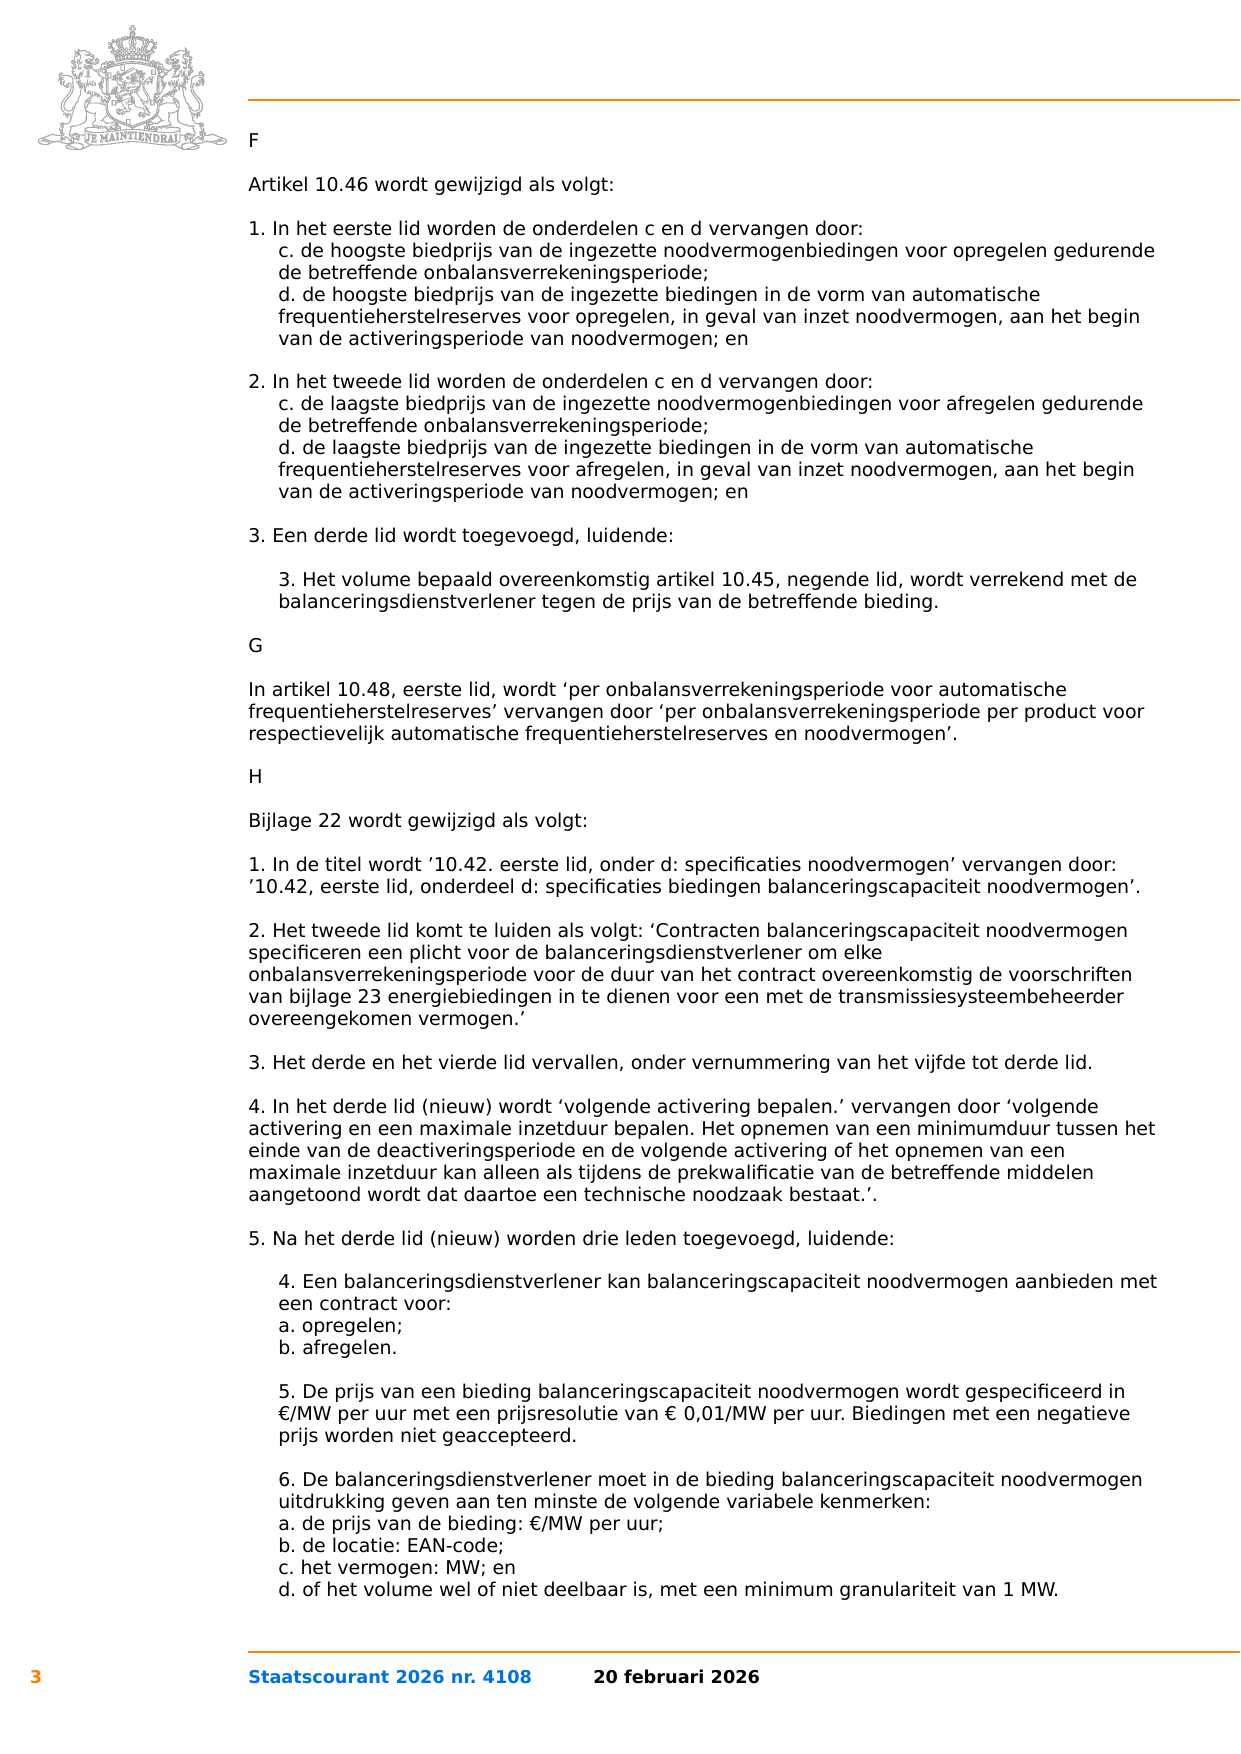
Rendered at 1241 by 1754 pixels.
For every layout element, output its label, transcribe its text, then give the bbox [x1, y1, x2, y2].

text d. de hoogste biedprijs van de ingezette biedingen in de vorm van automatische frequentieherstelreserves voor opregelen, in geval van inzet noodvermogen, aan het begin van de activeringsperiode van noodvermogen; en [278, 283, 1163, 349]
text In artikel 10.48, eerste lid, wordt ‘per onbalansverrekeningsperiode voor automatische frequentieherstelreserves’ vervangen door ‘per onbalansverrekeningsperiode per product voor respectievelijk automatische frequentieherstelreserves en noodvermogen’. [248, 679, 1163, 744]
text F [248, 130, 1163, 152]
text 5. De prijs van een bieding balanceringscapaciteit noodvermogen wordt gespecificeerd in €/MW per uur met een prijsresolutie van € 0,01/MW per uur. Biedingen met een negatieve prijs worden niet geaccepteerd. [278, 1381, 1163, 1447]
text 1. In de titel wordt ’10.42. eerste lid, onder d: specificaties noodvermogen’ vervangen door: ’10.42, eerste lid, onderdeel d: specificaties biedingen balanceringscapaciteit noodvermogen’. [248, 854, 1163, 898]
text 5. Na het derde lid (nieuw) worden drie leden toegevoegd, luidende: [248, 1227, 1163, 1249]
text H [248, 766, 1163, 788]
text c. de laagste biedprijs van de ingezette noodvermogenbiedingen voor afregelen gedurende de betreffende onbalansverrekeningsperiode; [278, 393, 1163, 437]
text 3. Een derde lid wordt toegevoegd, luidende: [248, 525, 1163, 547]
text a. opregelen; [278, 1315, 1163, 1337]
text b. afregelen. [278, 1337, 1163, 1359]
text b. de locatie: EAN-code; [278, 1535, 1163, 1557]
text d. of het volume wel of niet deelbaar is, met een minimum granulariteit van 1 MW. [278, 1579, 1163, 1601]
text 3. Het volume bepaald overeenkomstig artikel 10.45, negende lid, wordt verrekend met de balanceringsdienstverlener tegen de prijs van de betreffende bieding. [278, 569, 1163, 613]
text 6. De balanceringsdienstverlener moet in de bieding balanceringscapaciteit noodvermogen uitdrukking geven aan ten minste de volgende variabele kenmerken: [278, 1469, 1163, 1513]
text a. de prijs van de bieding: €/MW per uur; [278, 1513, 1163, 1535]
text 2. Het tweede lid komt te luiden als volgt: ‘Contracten balanceringscapaciteit noodvermogen specificeren een plicht voor de balanceringsdienstverlener om elke onbalansverrekeningsperiode voor de duur van het contract overeenkomstig de voorschriften van bijlage 23 energiebiedingen in te dienen voor een met de transmissiesysteembeheerder overeengekomen vermogen.’ [248, 920, 1163, 1030]
text c. de hoogste biedprijs van de ingezette noodvermogenbiedingen voor opregelen gedurende de betreffende onbalansverrekeningsperiode; [278, 239, 1163, 283]
picture [38, 25, 227, 150]
text G [248, 635, 1163, 657]
text 2. In het tweede lid worden de onderdelen c en d vervangen door: [248, 371, 1163, 393]
text 4. In het derde lid (nieuw) wordt ‘volgende activering bepalen.’ vervangen door ‘volgende activering en een maximale inzetduur bepalen. Het opnemen van een minimumduur tussen het einde van de deactiveringsperiode en de volgende activering of het opnemen van een maximale inzetduur kan alleen als tijdens de prekwalificatie van de betreffende middelen aangetoond wordt dat daartoe een technische noodzaak bestaat.’. [248, 1096, 1163, 1206]
text 4. Een balanceringsdienstverlener kan balanceringscapaciteit noodvermogen aanbieden met een contract voor: [278, 1271, 1163, 1315]
text 1. In het eerste lid worden de onderdelen c en d vervangen door: [248, 218, 1163, 239]
text d. de laagste biedprijs van de ingezette biedingen in de vorm van automatische frequentieherstelreserves voor afregelen, in geval van inzet noodvermogen, aan het begin van de activeringsperiode van noodvermogen; en [278, 437, 1163, 503]
text Artikel 10.46 wordt gewijzigd als volgt: [248, 174, 1163, 196]
text Bijlage 22 wordt gewijzigd als volgt: [248, 810, 1163, 832]
text 3. Het derde en het vierde lid vervallen, onder vernummering van het vijfde tot derde lid. [248, 1052, 1163, 1074]
text c. het vermogen: MW; en [278, 1557, 1163, 1579]
